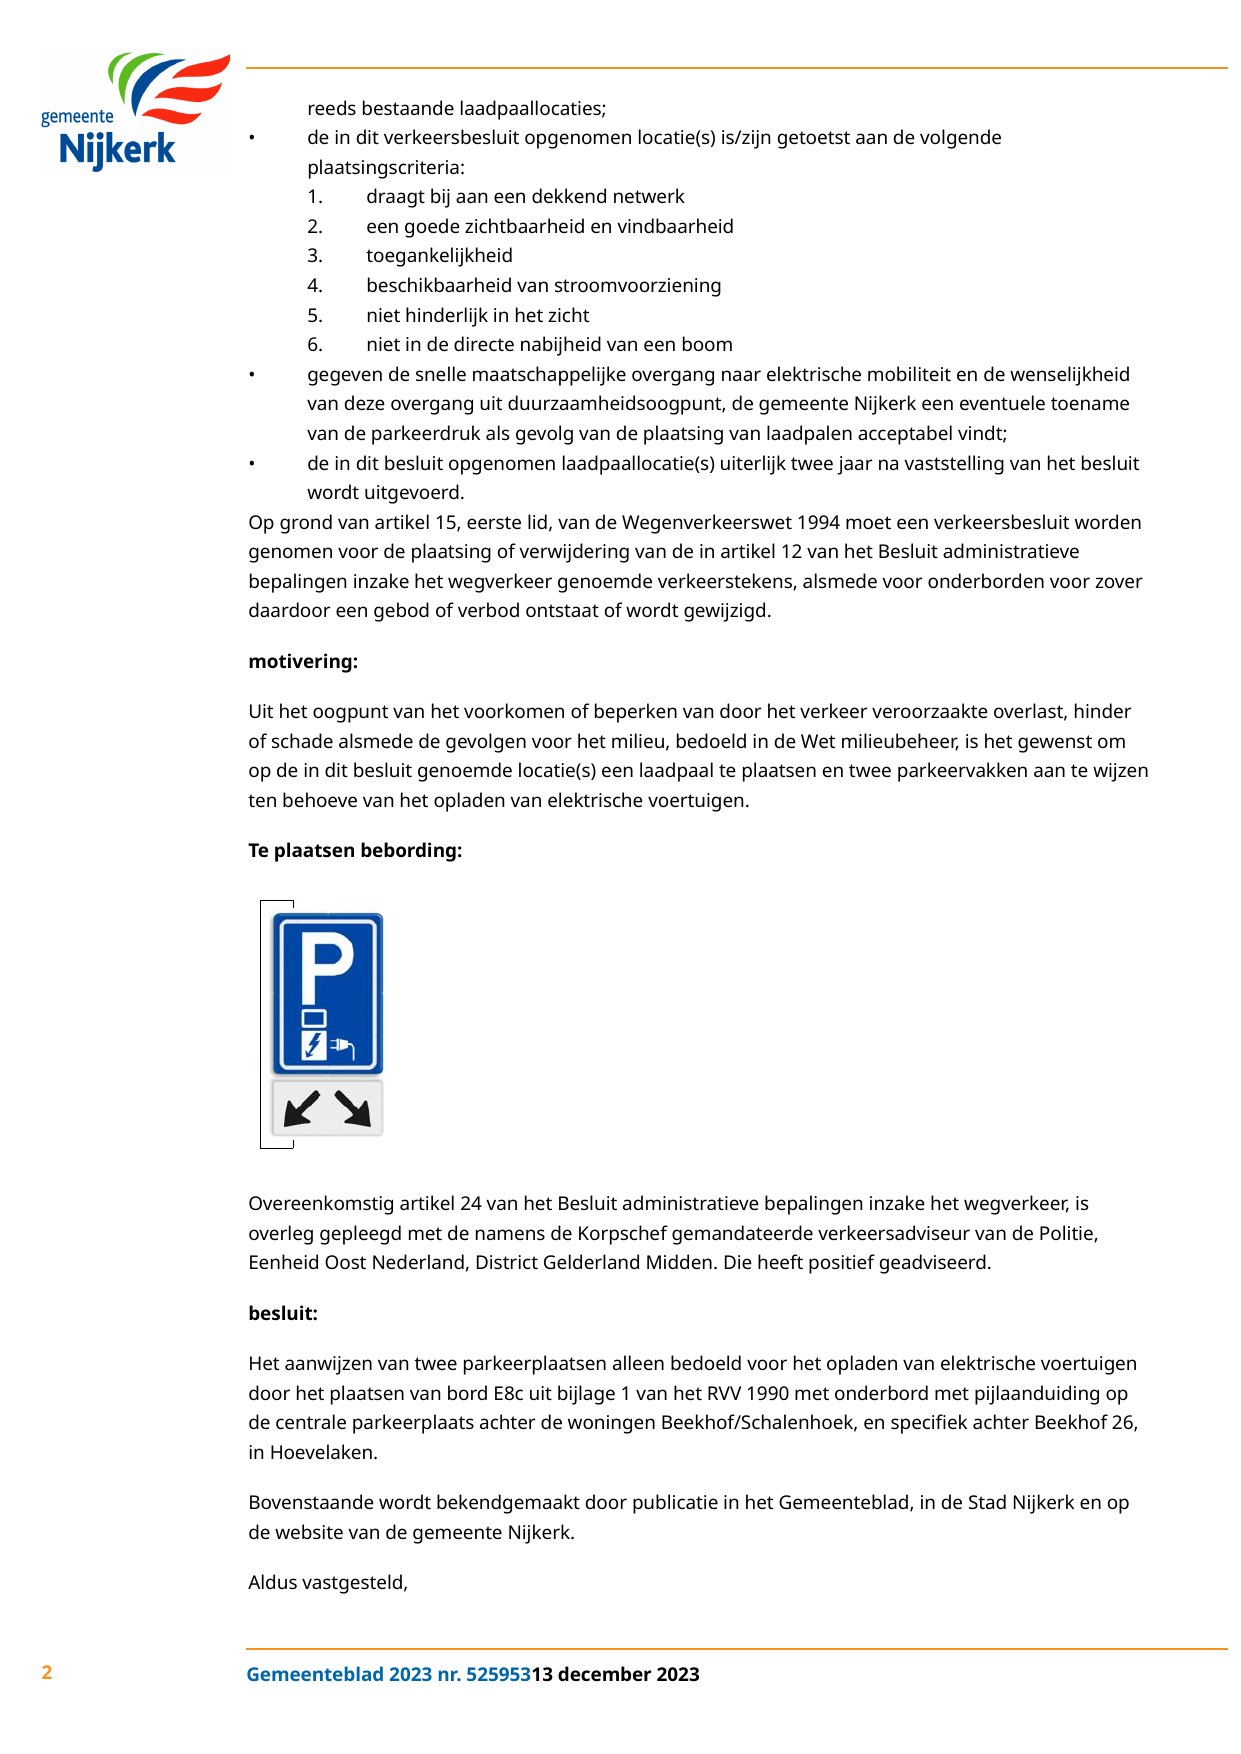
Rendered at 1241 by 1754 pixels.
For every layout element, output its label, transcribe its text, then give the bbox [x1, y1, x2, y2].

text motivering: [248, 648, 1152, 674]
list beschikbaarheid van stroomvoorziening [307, 272, 1152, 298]
text Aldus vastgesteld, [248, 1569, 1152, 1595]
list toegankelijkheid [307, 243, 1152, 268]
list de in dit verkeersbesluit opgenomen locatie(s) is/zijn getoetst aan de volgende plaatsingscriteria: [248, 124, 1152, 180]
text Te plaatsen bebording: [248, 838, 1152, 863]
list gegeven de snelle maatschappelijke overgang naar elektrische mobiliteit en de wenselijkheid van deze overgang uit duurzaamheidsoogpunt, de gemeente Nijkerk een eventuele toename van de parkeerdruk als gevolg van de plaatsing van laadpalen acceptabel vindt; [248, 361, 1152, 446]
text Bovenstaande wordt bekendgemaakt door publicatie in het Gemeenteblad, in de Stad Nijkerk en op de website van de gemeente Nijkerk. [248, 1489, 1152, 1545]
text Uit het oogpunt van het voorkomen of beperken van door het verkeer veroorzaakte overlast, hinder of schade alsmede de gevolgen voor het milieu, bedoeld in de Wet milieubeheer, is het gewenst om op de in dit besluit genoemde locatie(s) een laadpaal te plaatsen en twee parkeervakken aan te wijzen ten behoeve van het opladen van elektrische voertuigen. [248, 698, 1152, 813]
picture [41, 47, 231, 172]
picture [268, 908, 387, 1140]
list de in dit besluit opgenomen laadpaallocatie(s) uiterlijk twee jaar na vaststelling van het besluit wordt uitgevoerd. [248, 450, 1152, 505]
list een goede zichtbaarheid en vindbaarheid [307, 213, 1152, 239]
text Het aanwijzen van twee parkeerplaatsen alleen bedoeld voor het opladen van elektrische voertuigen door het plaatsen van bord E8c uit bijlage 1 van het RVV 1990 met onderbord met pijlaanduiding op de centrale parkeerplaats achter de woningen Beekhof/Schalenhoek, en specifiek achter Beekhof 26, in Hoevelaken. [248, 1350, 1152, 1465]
text Op grond van artikel 15, eerste lid, van de Wegenverkeerswet 1994 moet een verkeersbesluit worden genomen voor de plaatsing of verwijdering van de in artikel 12 van het Besluit administratieve bepalingen inzake het wegverkeer genoemde verkeerstekens, alsmede voor onderborden voor zover daardoor een gebod of verbod ontstaat of wordt gewijzigd. [248, 509, 1152, 623]
list niet in de directe nabijheid van een boom [307, 331, 1152, 357]
list niet hinderlijk in het zicht [307, 302, 1152, 328]
text besluit: [248, 1300, 1152, 1326]
list reeds bestaande laadpaallocaties; [248, 95, 1152, 121]
list draagt bij aan een dekkend netwerk [307, 183, 1152, 209]
text Overeenkomstig artikel 24 van het Besluit administratieve bepalingen inzake het wegverkeer, is overleg gepleegd met de namens de Korpschef gemandateerde verkeersadviseur van de Politie, Eenheid Oost Nederland, District Gelderland Midden. Die heeft positief geadviseerd. [248, 1190, 1152, 1275]
